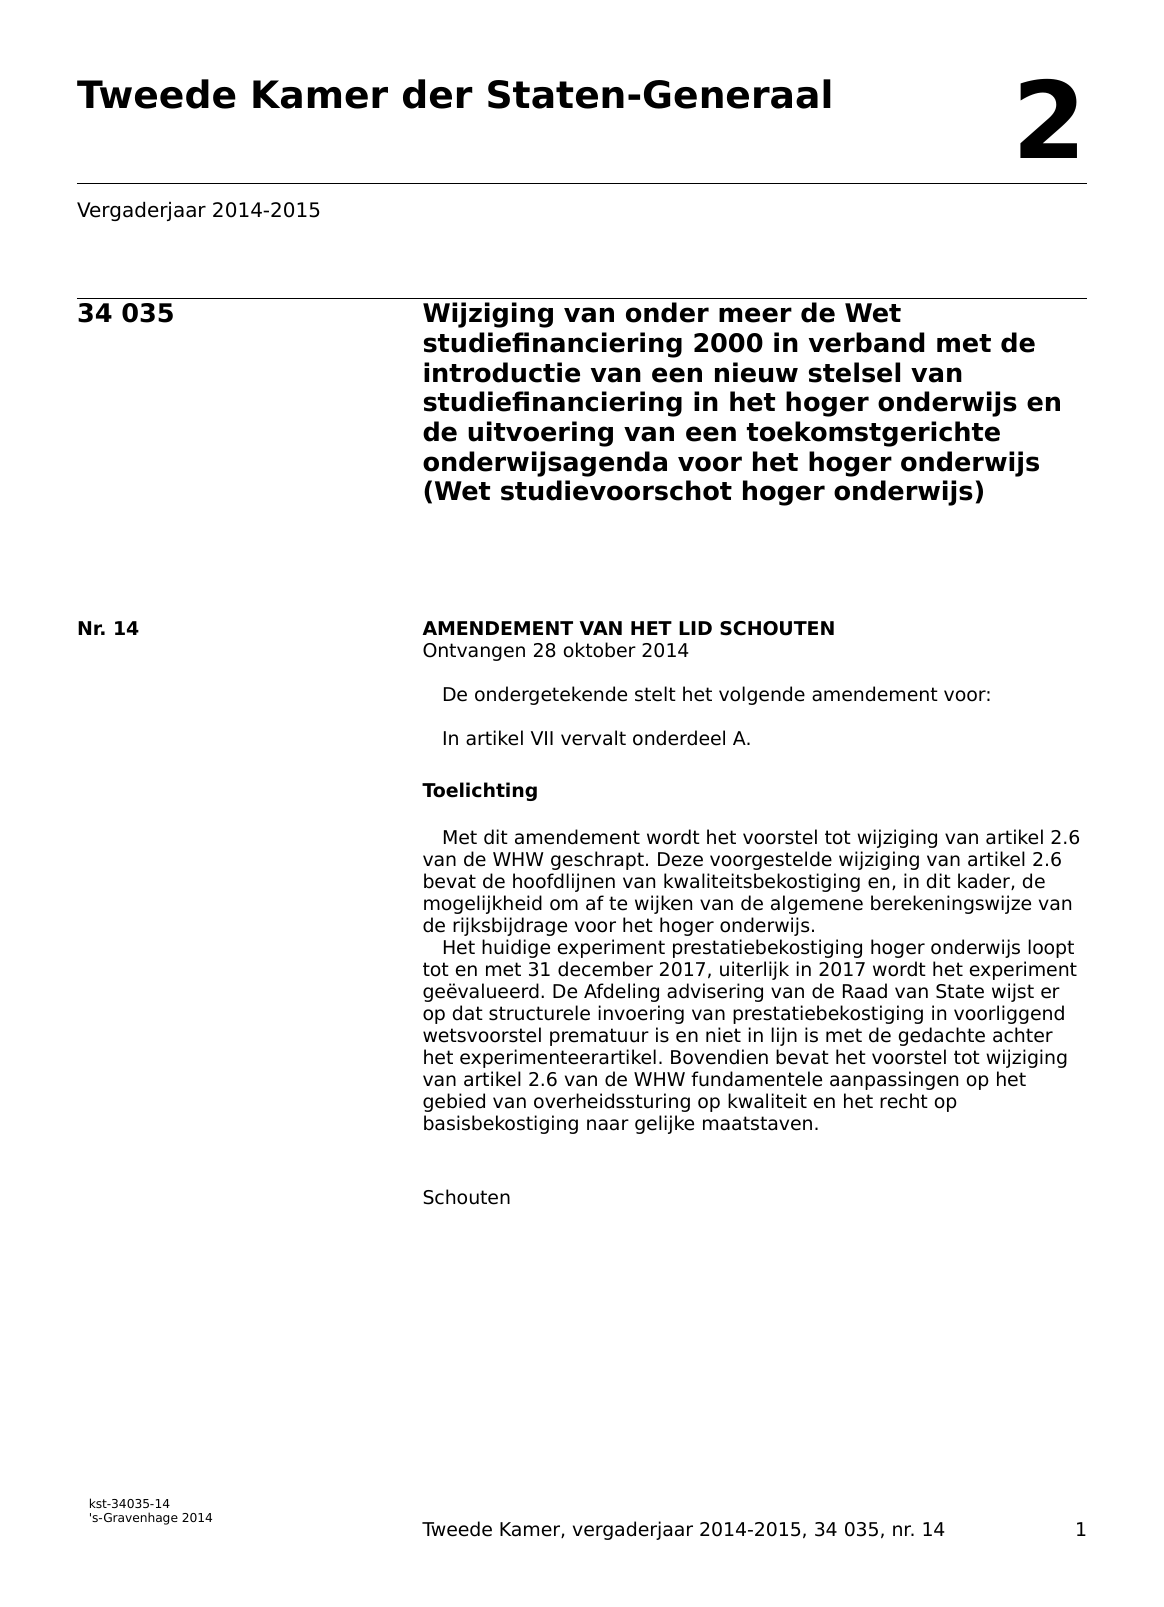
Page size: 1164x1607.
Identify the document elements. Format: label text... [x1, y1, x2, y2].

text kst-34035-14 [88, 1497, 323, 1511]
text De ondergetekende stelt het volgende amendement voor: [422, 684, 1087, 706]
subtitle Nr. 14 AMENDEMENT VAN HET LID SCHOUTEN [77, 618, 1087, 640]
text Met dit amendement wordt het voorstel tot wijziging van artikel 2.6 van de WHW geschrapt. Deze voorgestelde wijziging van artikel 2.6 bevat de hoofdlijnen van kwaliteitsbekostiging en, in dit kader, de mogelijkheid om af te wijken van de algemene berekeningswijze van de rijksbijdrage voor het hoger onderwijs. [422, 827, 1087, 937]
text Ontvangen 28 oktober 2014 [422, 640, 1087, 662]
table_header Tweede Kamer der Staten-Generaal [77, 59, 886, 183]
text Het huidige experiment prestatiebekostiging hoger onderwijs loopt tot en met 31 december 2017, uiterlijk in 2017 wordt het experiment geëvalueerd. De Afdeling advisering van de Raad van State wijst er op dat structurele invoering van prestatiebekostiging in voorliggend wetsvoorstel prematuur is en niet in lijn is met de gedachte achter het experimenteerartikel. Bovendien bevat het voorstel tot wijziging van artikel 2.6 van de WHW fundamentele aanpassingen op het gebied van overheidssturing op kwaliteit en het recht op basisbekostiging naar gelijke maatstaven. [422, 937, 1087, 1135]
text Schouten [422, 1165, 1087, 1209]
subtitle Toelichting [422, 780, 1087, 802]
subtitle 34 035 Wijziging van onder meer de Wet studiefinanciering 2000 in verband met de introductie van een nieuw stelsel van studiefinanciering in het hoger onderwijs en de uitvoering van een toekomstgerichte onderwijsagenda voor het hoger onderwijs (Wet studievoorschot hoger onderwijs) [77, 299, 1087, 507]
table_header 2 [886, 59, 1087, 183]
text In artikel VII vervalt onderdeel A. [422, 728, 1087, 750]
table_cell Vergaderjaar 2014-2015 [77, 184, 1087, 298]
text 's-Gravenhage 2014 [88, 1511, 323, 1525]
